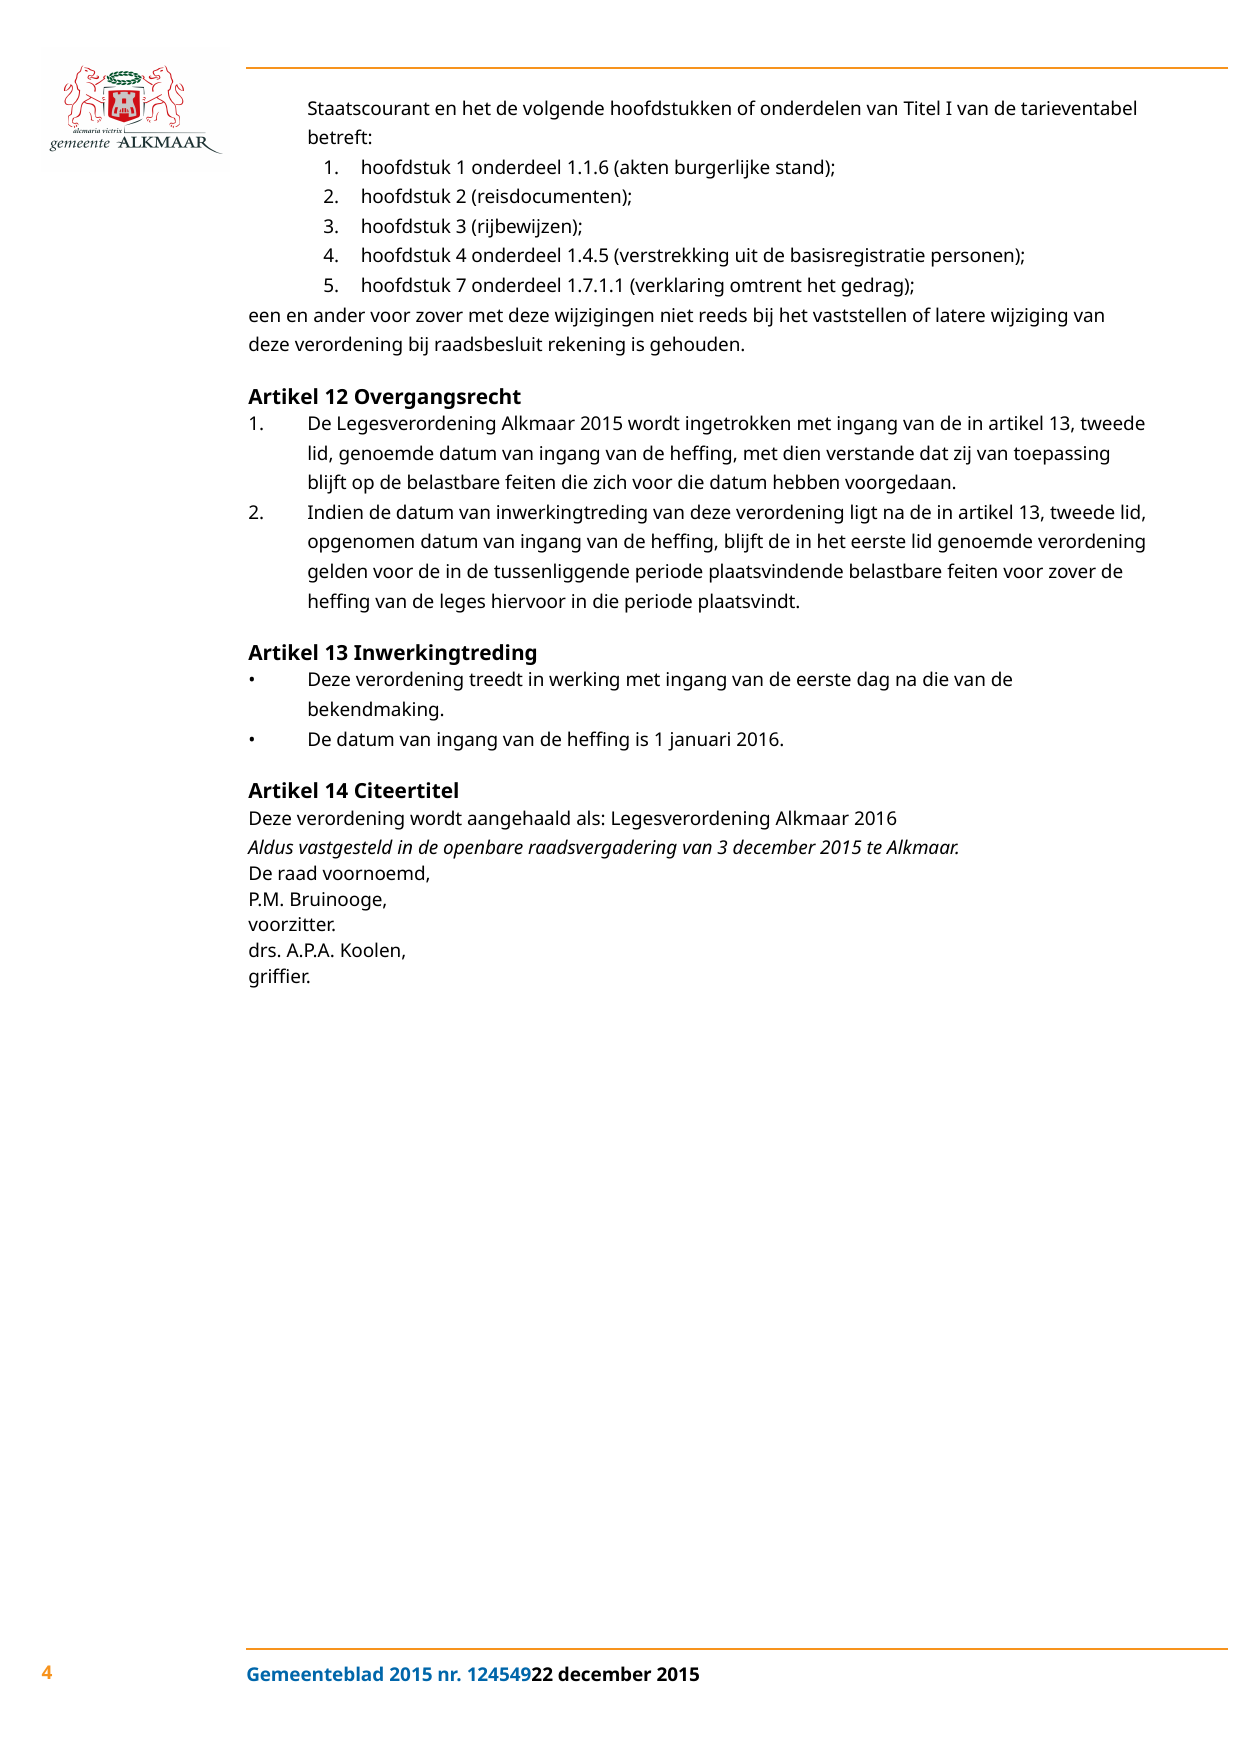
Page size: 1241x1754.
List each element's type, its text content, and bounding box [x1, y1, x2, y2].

text voorzitter. [248, 911, 1152, 937]
text drs. A.P.A. Koolen, [248, 937, 1152, 963]
text Artikel 13 Inwerkingtreding [248, 638, 1152, 667]
list hoofdstuk 1 onderdeel 1.1.6 (akten burgerlijke stand); [323, 154, 1152, 180]
list hoofdstuk 2 (reisdocumenten); [323, 183, 1152, 209]
text Aldus vastgesteld in de openbare raadsvergadering van 3 december 2015 te Alkmaar. [248, 834, 1152, 860]
list hoofdstuk 4 onderdeel 1.4.5 (verstrekking uit de basisregistratie personen); [323, 243, 1152, 268]
text Deze verordening wordt aangehaald als: Legesverordening Alkmaar 2016 [248, 805, 1152, 830]
picture [41, 47, 231, 172]
list Deze verordening treedt in werking met ingang van de eerste dag na die van de bekendmaking. [248, 667, 1152, 722]
text griffier. [248, 963, 1152, 989]
text P.M. Bruinooge, [248, 886, 1152, 911]
list Staatscourant en het de volgende hoofdstukken of onderdelen van Titel I van de tarieventabel betreft: [248, 95, 1152, 150]
list hoofdstuk 7 onderdeel 1.7.1.1 (verklaring omtrent het gedrag); [323, 272, 1152, 298]
list hoofdstuk 3 (rijbewijzen); [323, 213, 1152, 239]
list De Legesverordening Alkmaar 2015 wordt ingetrokken met ingang van de in artikel 13, tweede lid, genoemde datum van ingang van de heffing, met dien verstande dat zij van toepassing blijft op de belastbare feiten die zich voor die datum hebben voorgedaan. [248, 410, 1152, 495]
list De datum van ingang van de heffing is 1 januari 2016. [248, 726, 1152, 752]
text De raad voornoemd, [248, 860, 1152, 886]
text Artikel 14 Citeertitel [248, 776, 1152, 805]
text een en ander voor zover met deze wijzigingen niet reeds bij het vaststellen of latere wijziging van deze verordening bij raadsbesluit rekening is gehouden. [248, 302, 1152, 357]
list Indien de datum van inwerkingtreding van deze verordening ligt na de in artikel 13, tweede lid, opgenomen datum van ingang van de heffing, blijft de in het eerste lid genoemde verordening gelden voor de in de tussenliggende periode plaatsvindende belastbare feiten voor zover de heffing van de leges hiervoor in die periode plaatsvindt. [248, 499, 1152, 613]
text Artikel 12 Overgangsrecht [248, 382, 1152, 410]
